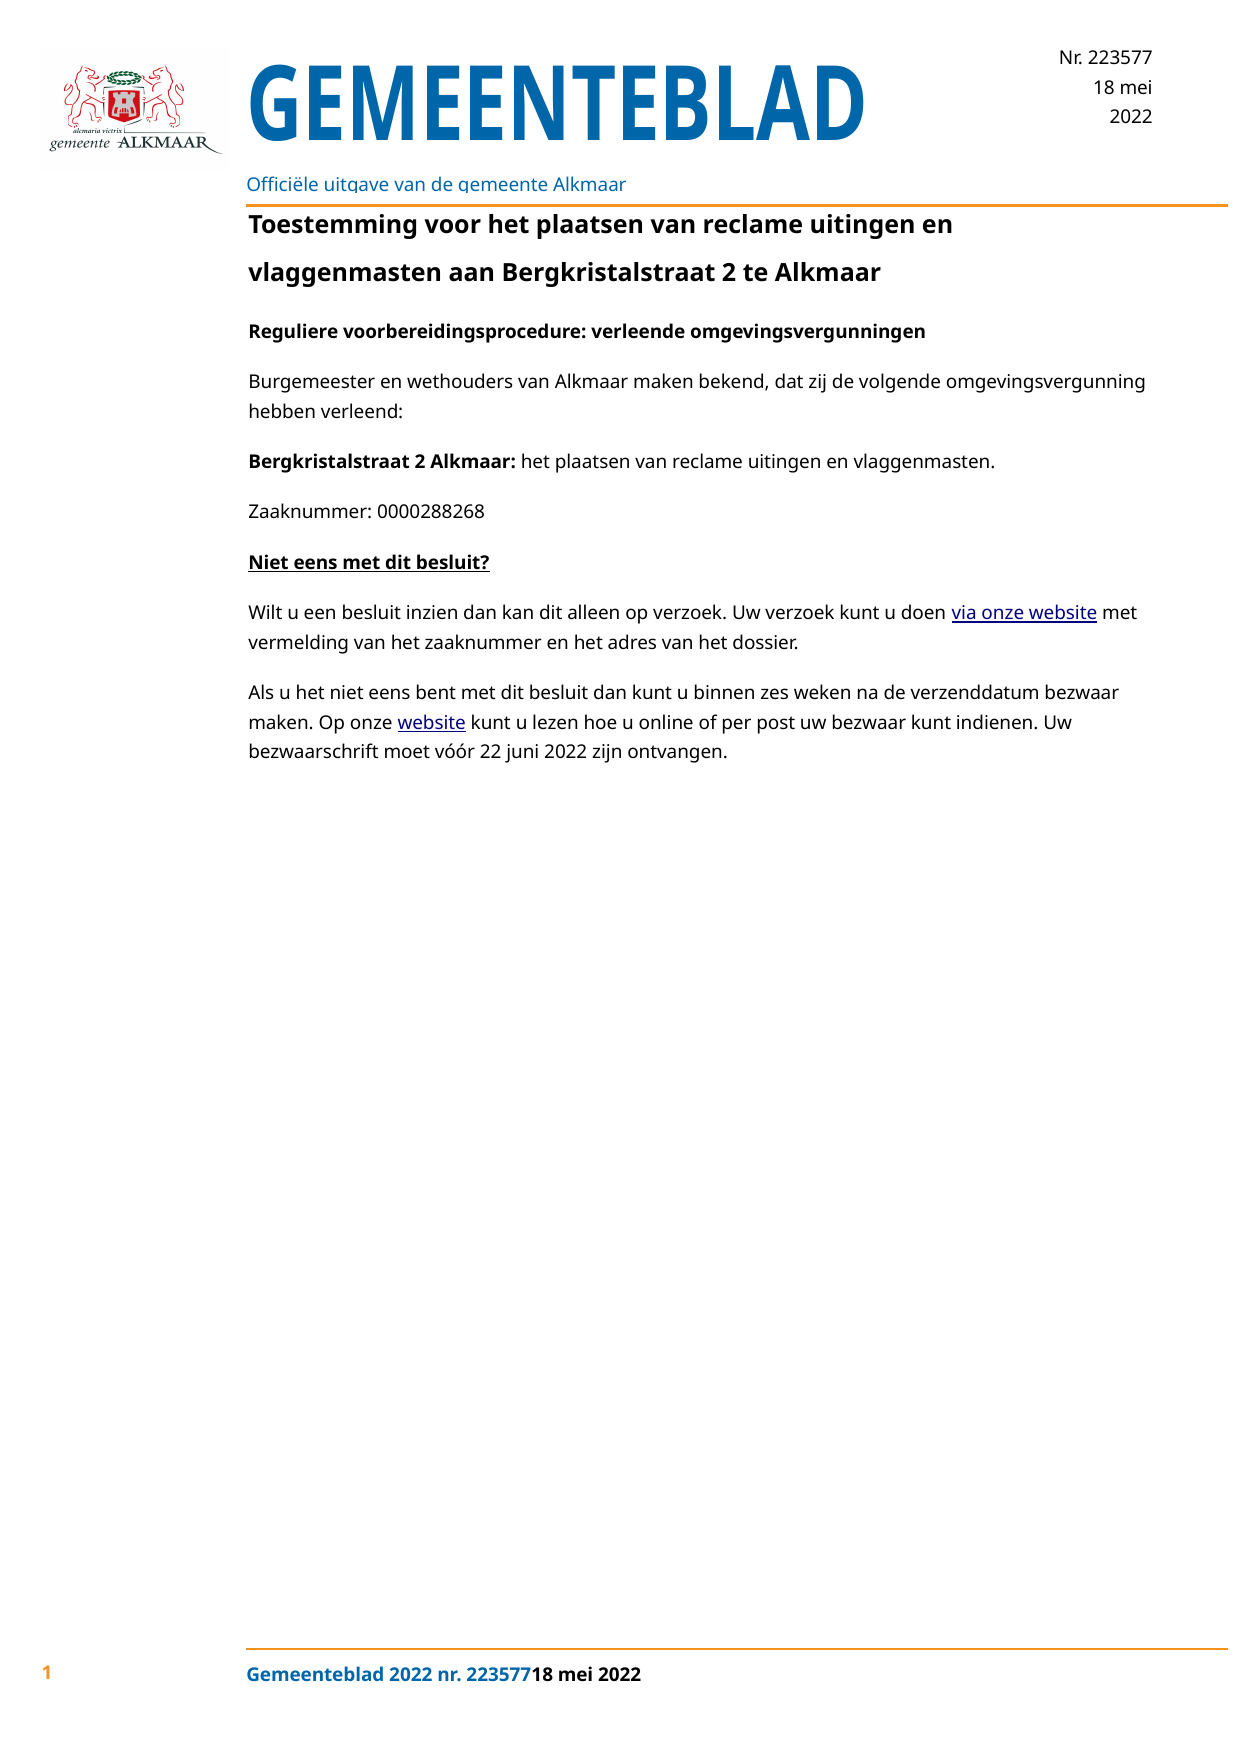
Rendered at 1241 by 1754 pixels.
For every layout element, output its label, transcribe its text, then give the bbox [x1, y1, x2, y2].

text Wilt u een besluit inzien dan kan dit alleen op verzoek. Uw verzoek kunt u doen via onze website met vermelding van het zaaknummer en het adres van het dossier. [248, 599, 1152, 655]
picture [41, 47, 231, 172]
text Niet eens met dit besluit? [248, 549, 1152, 575]
text Bergkristalstraat 2 Alkmaar: het plaatsen van reclame uitingen en vlaggenmasten. [248, 448, 1152, 474]
text Burgemeester en wethouders van Alkmaar maken bekend, dat zij de volgende omgevingsvergunning hebben verleend: [248, 368, 1152, 424]
text Als u het niet eens bent met dit besluit dan kunt u binnen zes weken na de verzenddatum bezwaar maken. Op onze website kunt u lezen hoe u online of per post uw bezwaar kunt indienen. Uw bezwaarschrift moet vóór 22 juni 2022 zijn ontvangen. [248, 679, 1152, 764]
text Reguliere voorbereidingsprocedure: verleende omgevingsvergunningen [248, 318, 1152, 344]
text Zaaknummer: 0000288268 [248, 499, 1152, 524]
text Toestemming voor het plaatsen van reclame uitingen en vlaggenmasten aan Bergkristalstraat 2 te Alkmaar [248, 207, 1152, 288]
